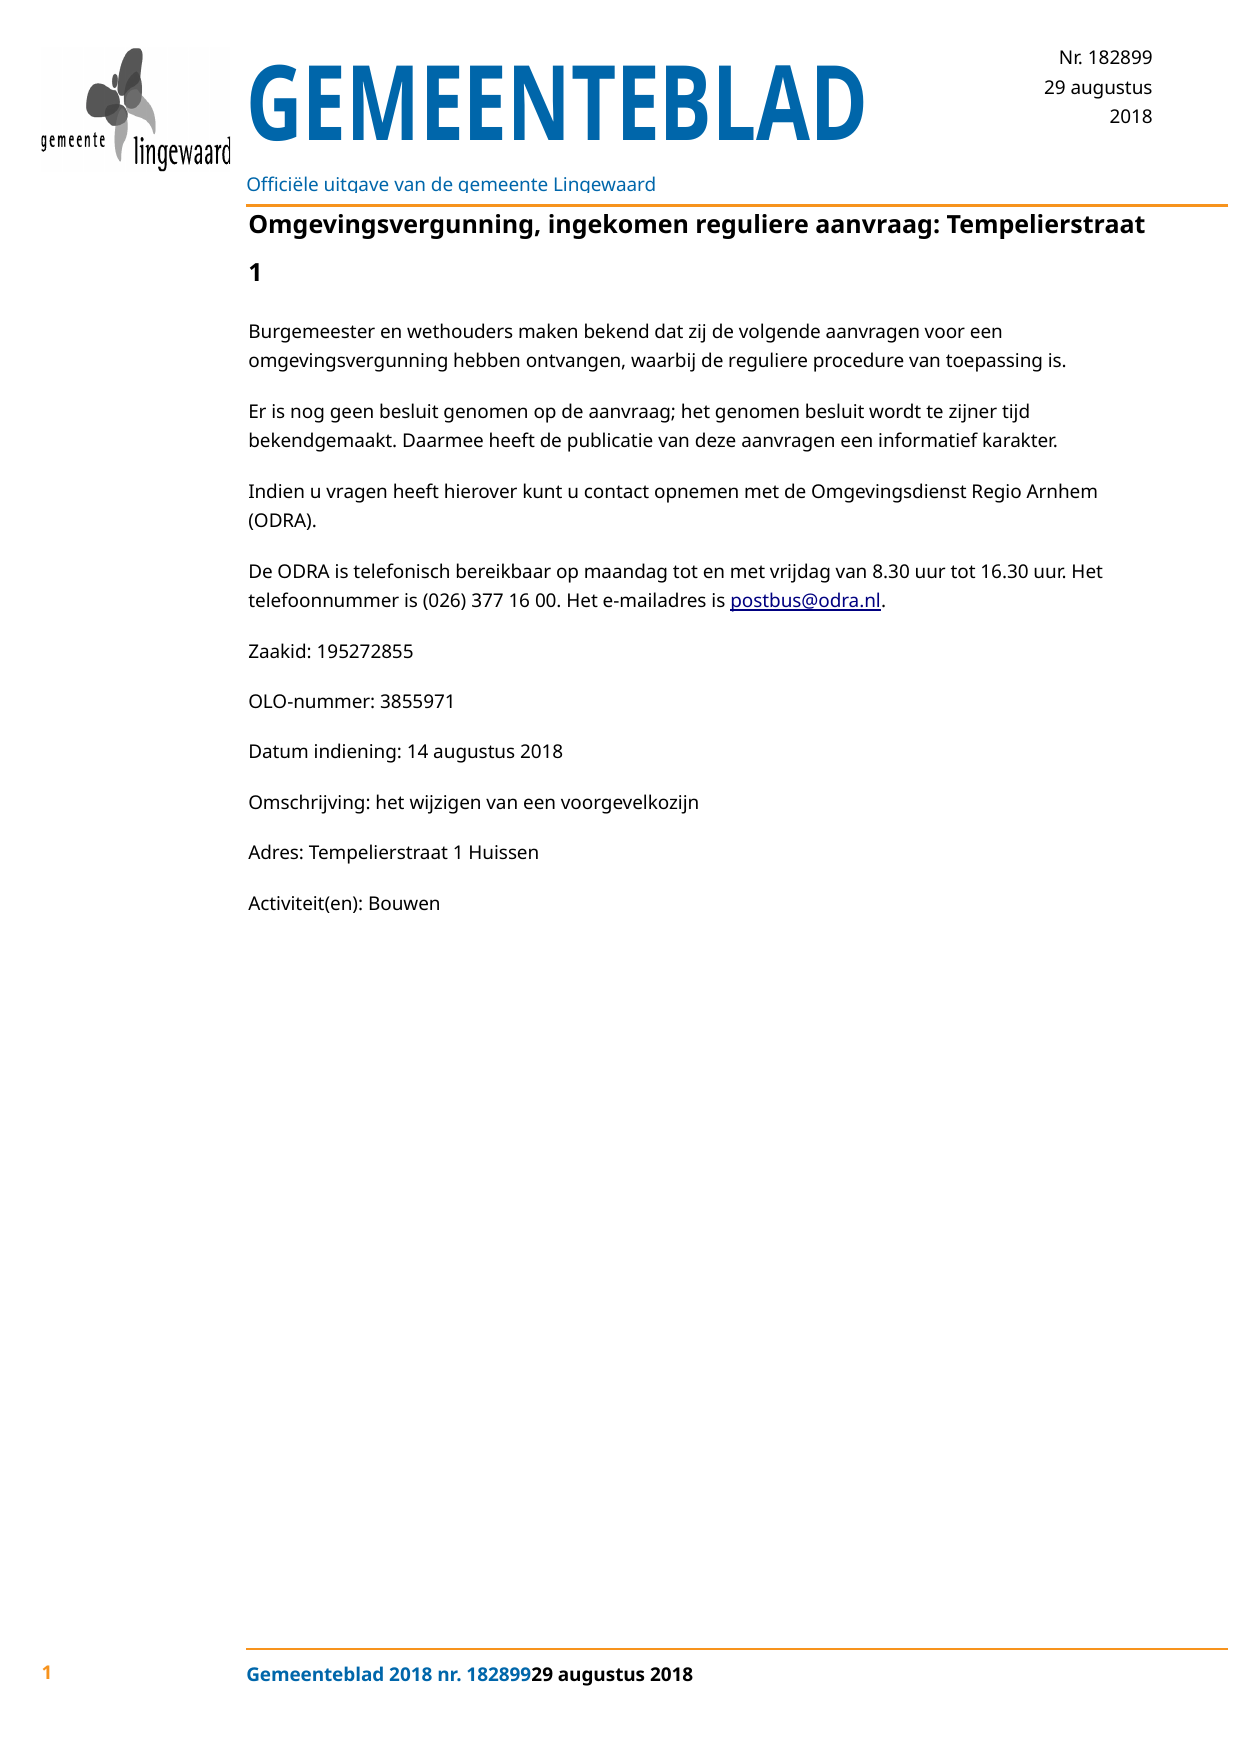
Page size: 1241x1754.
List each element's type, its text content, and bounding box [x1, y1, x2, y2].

text Datum indiening: 14 augustus 2018 [248, 739, 1152, 764]
picture [41, 47, 231, 172]
text Adres: Tempelierstraat 1 Huissen [248, 839, 1152, 865]
text Indien u vragen heeft hierover kunt u contact opnemen met de Omgevingsdienst Regio Arnhem (ODRA). [248, 478, 1152, 533]
text Er is nog geen besluit genomen op de aanvraag; het genomen besluit wordt te zijner tijd bekendgemaakt. Daarmee heeft de publicatie van deze aanvragen een informatief karakter. [248, 398, 1152, 453]
text OLO-nummer: 3855971 [248, 688, 1152, 714]
text Zaakid: 195272855 [248, 638, 1152, 664]
text Activiteit(en): Bouwen [248, 890, 1152, 916]
text De ODRA is telefonisch bereikbaar op maandag tot en met vrijdag van 8.30 uur tot 16.30 uur. Het telefoonnummer is (026) 377 16 00. Het e-mailadres is postbus@odra.nl. [248, 558, 1152, 613]
text Omgevingsvergunning, ingekomen reguliere aanvraag: Tempelierstraat 1 [248, 207, 1152, 288]
text Omschrijving: het wijzigen van een voorgevelkozijn [248, 789, 1152, 815]
text Burgemeester en wethouders maken bekend dat zij de volgende aanvragen voor een omgevingsvergunning hebben ontvangen, waarbij de reguliere procedure van toepassing is. [248, 318, 1152, 373]
